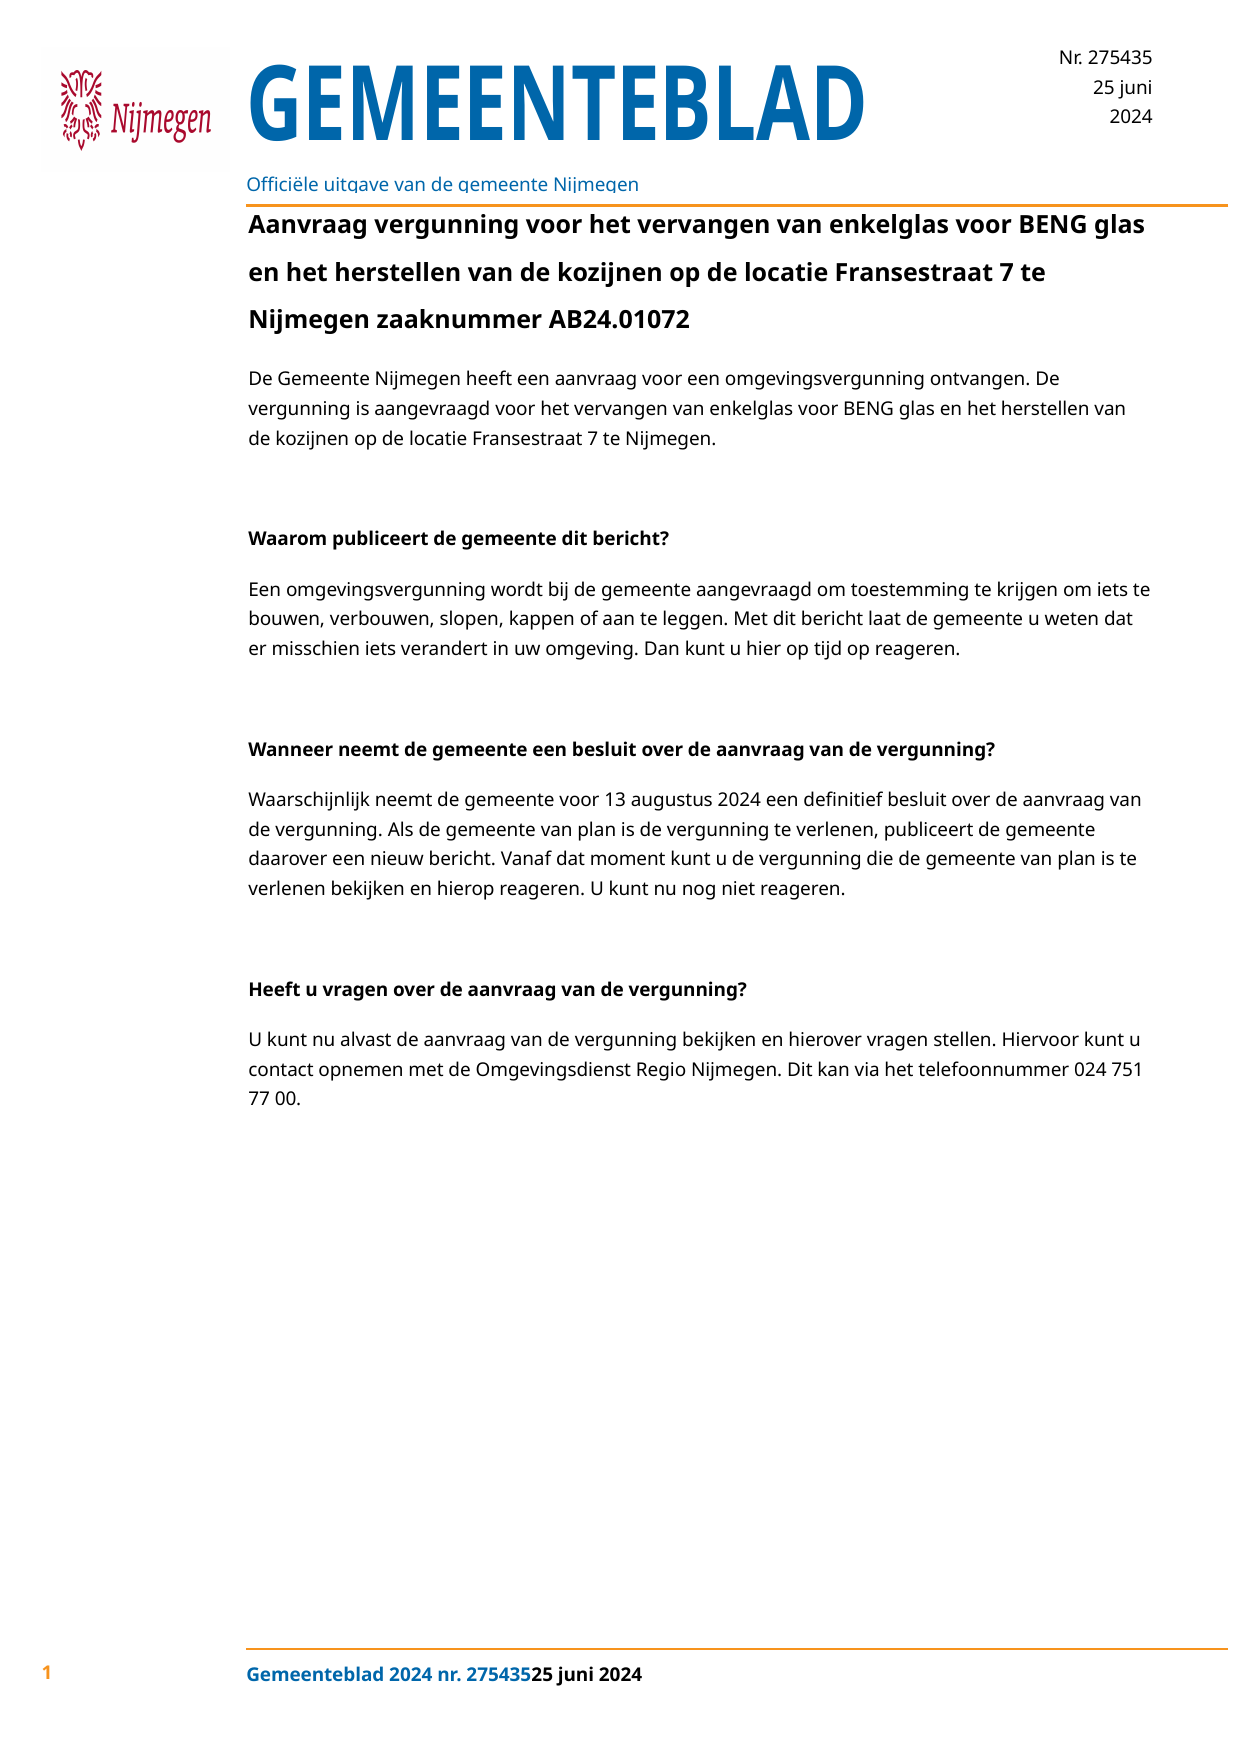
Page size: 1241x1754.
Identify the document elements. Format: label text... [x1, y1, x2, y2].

text De Gemeente Nijmegen heeft een aanvraag voor een omgevingsvergunning ontvangen. De vergunning is aangevraagd voor het vervangen van enkelglas voor BENG glas en het herstellen van de kozijnen op de locatie Fransestraat 7 te Nijmegen. [248, 366, 1152, 450]
text Waarschijnlijk neemt de gemeente voor 13 augustus 2024 een definitief besluit over de aanvraag van de vergunning. Als de gemeente van plan is de vergunning te verlenen, publiceert de gemeente daarover een nieuw bericht. Vanaf dat moment kunt u de vergunning die de gemeente van plan is te verlenen bekijken en hierop reageren. U kunt nu nog niet reageren. [248, 786, 1152, 901]
text Waarom publiceert de gemeente dit bericht? [248, 526, 1152, 551]
text Een omgevingsvergunning wordt bij de gemeente aangevraagd om toestemming te krijgen om iets te bouwen, verbouwen, slopen, kappen of aan te leggen. Met dit bericht laat de gemeente u weten dat er misschien iets verandert in uw omgeving. Dan kunt u hier op tijd op reageren. [248, 576, 1152, 661]
text U kunt nu alvast de aanvraag van de vergunning bekijken en hierover vragen stellen. Hiervoor kunt u contact opnemen met de Omgevingsdienst Regio Nijmegen. Dit kan via het telefoonnummer 024 751 77 00. [248, 1026, 1152, 1111]
text Wanneer neemt de gemeente een besluit over de aanvraag van de vergunning? [248, 736, 1152, 762]
picture [41, 47, 231, 172]
text Aanvraag vergunning voor het vervangen van enkelglas voor BENG glas en het herstellen van de kozijnen op de locatie Fransestraat 7 te Nijmegen zaaknummer AB24.01072 [248, 207, 1152, 336]
text Heeft u vragen over de aanvraag van de vergunning? [248, 976, 1152, 1002]
